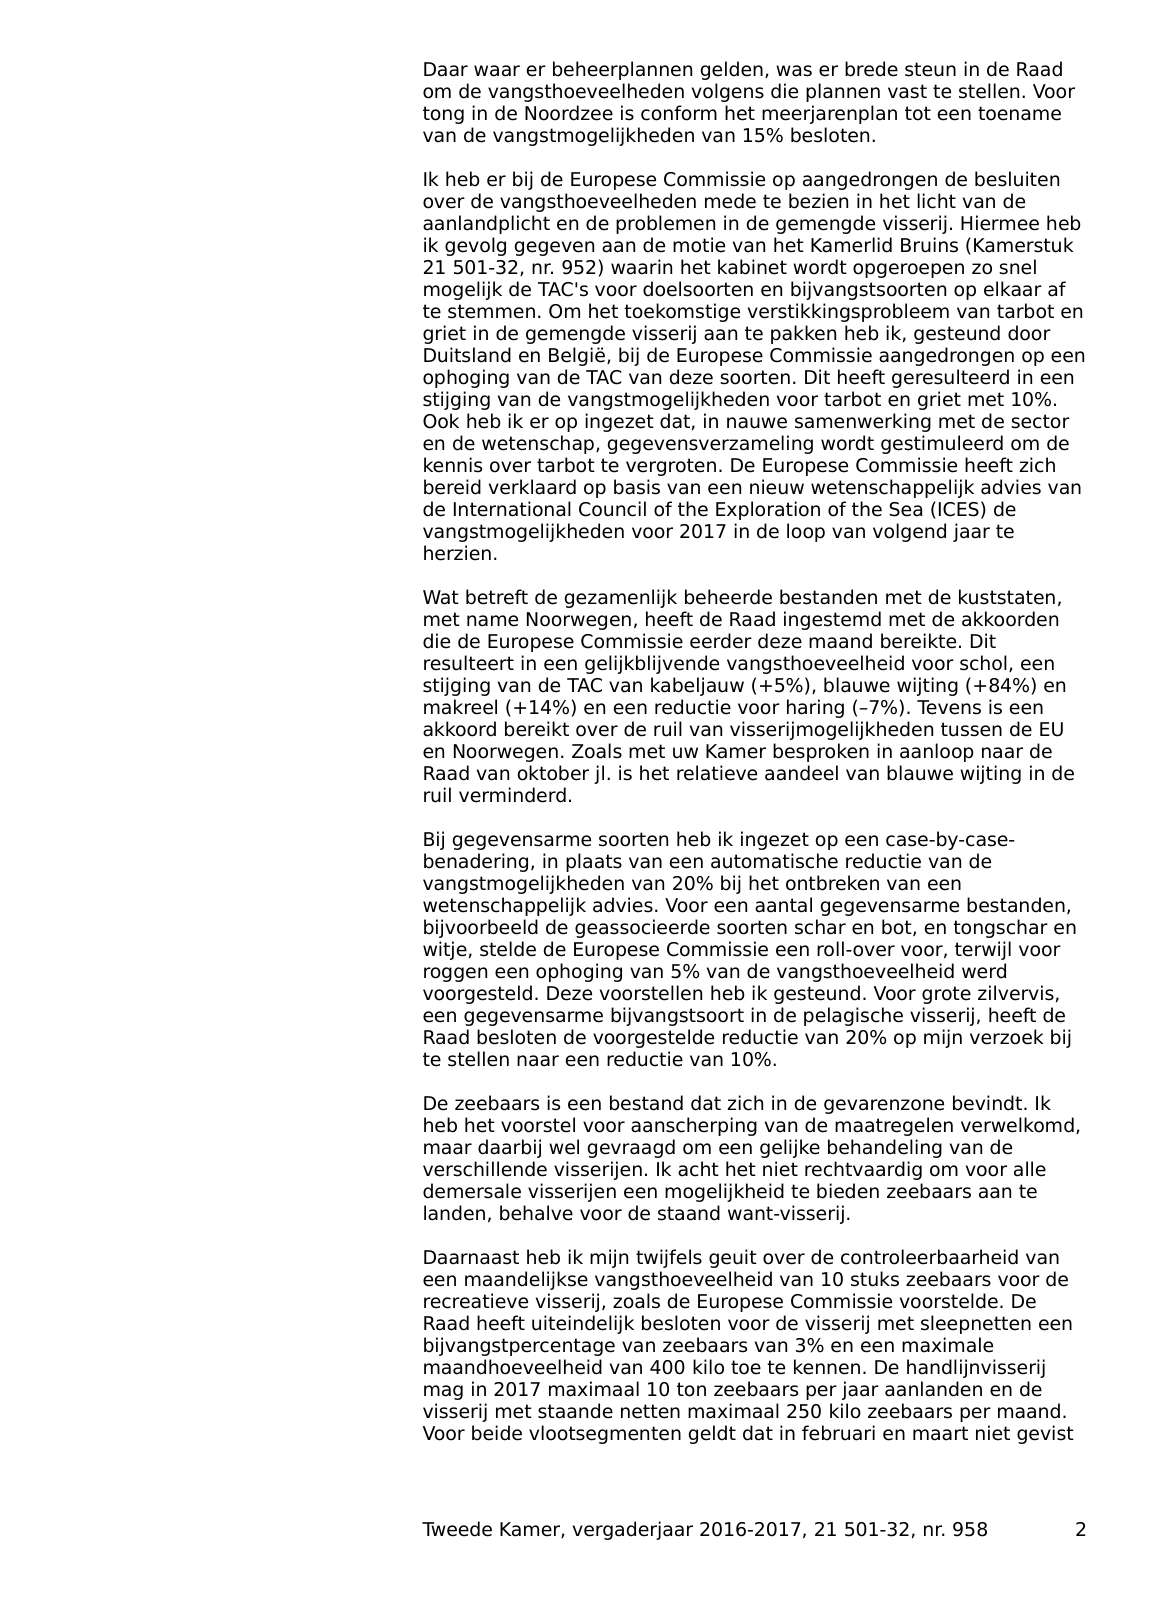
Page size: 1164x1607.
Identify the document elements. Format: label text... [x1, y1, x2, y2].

text Wat betreft de gezamenlijk beheerde bestanden met de kuststaten, met name Noorwegen, heeft de Raad ingestemd met de akkoorden die de Europese Commissie eerder deze maand bereikte. Dit resulteert in een gelijkblijvende vangsthoeveelheid voor schol, een stijging van de TAC van kabeljauw (+5%), blauwe wijting (+84%) en makreel (+14%) en een reductie voor haring (–7%). Tevens is een akkoord bereikt over de ruil van visserijmogelijkheden tussen de EU en Noorwegen. Zoals met uw Kamer besproken in aanloop naar de Raad van oktober jl. is het relatieve aandeel van blauwe wijting in de ruil verminderd. [422, 587, 1087, 807]
text Ik heb er bij de Europese Commissie op aangedrongen de besluiten over de vangsthoeveelheden mede te bezien in het licht van de aanlandplicht en de problemen in de gemengde visserij. Hiermee heb ik gevolg gegeven aan de motie van het Kamerlid Bruins (Kamerstuk 21 501-32, nr. 952) waarin het kabinet wordt opgeroepen zo snel mogelijk de TAC's voor doelsoorten en bijvangstsoorten op elkaar af te stemmen. Om het toekomstige verstikkingsprobleem van tarbot en griet in de gemengde visserij aan te pakken heb ik, gesteund door Duitsland en België, bij de Europese Commissie aangedrongen op een ophoging van de TAC van deze soorten. Dit heeft geresulteerd in een stijging van de vangstmogelijkheden voor tarbot en griet met 10%. Ook heb ik er op ingezet dat, in nauwe samenwerking met de sector en de wetenschap, gegevensverzameling wordt gestimuleerd om de kennis over tarbot te vergroten. De Europese Commissie heeft zich bereid verklaard op basis van een nieuw wetenschappelijk advies van de International Council of the Exploration of the Sea (ICES) de vangstmogelijkheden voor 2017 in de loop van volgend jaar te herzien. [422, 169, 1087, 565]
text De zeebaars is een bestand dat zich in de gevarenzone bevindt. Ik heb het voorstel voor aanscherping van de maatregelen verwelkomd, maar daarbij wel gevraagd om een gelijke behandeling van de verschillende visserijen. Ik acht het niet rechtvaardig om voor alle demersale visserijen een mogelijkheid te bieden zeebaars aan te landen, behalve voor de staand want-visserij. [422, 1093, 1087, 1225]
text Bij gegevensarme soorten heb ik ingezet op een case-by-case-benadering, in plaats van een automatische reductie van de vangstmogelijkheden van 20% bij het ontbreken van een wetenschappelijk advies. Voor een aantal gegevensarme bestanden, bijvoorbeeld de geassocieerde soorten schar en bot, en tongschar en witje, stelde de Europese Commissie een roll-over voor, terwijl voor roggen een ophoging van 5% van de vangsthoeveelheid werd voorgesteld. Deze voorstellen heb ik gesteund. Voor grote zilvervis, een gegevensarme bijvangstsoort in de pelagische visserij, heeft de Raad besloten de voorgestelde reductie van 20% op mijn verzoek bij te stellen naar een reductie van 10%. [422, 829, 1087, 1071]
text Daar waar er beheerplannen gelden, was er brede steun in de Raad om de vangsthoeveelheden volgens die plannen vast te stellen. Voor tong in de Noordzee is conform het meerjarenplan tot een toename van de vangstmogelijkheden van 15% besloten. [422, 59, 1087, 147]
text Daarnaast heb ik mijn twijfels geuit over de controleerbaarheid van een maandelijkse vangsthoeveelheid van 10 stuks zeebaars voor de recreatieve visserij, zoals de Europese Commissie voorstelde. De Raad heeft uiteindelijk besloten voor de visserij met sleepnetten een bijvangstpercentage van zeebaars van 3% en een maximale maandhoeveelheid van 400 kilo toe te kennen. De handlijnvisserij mag in 2017 maximaal 10 ton zeebaars per jaar aanlanden en de visserij met staande netten maximaal 250 kilo zeebaars per maand. Voor beide vlootsegmenten geldt dat in februari en maart niet gevist [422, 1247, 1087, 1445]
